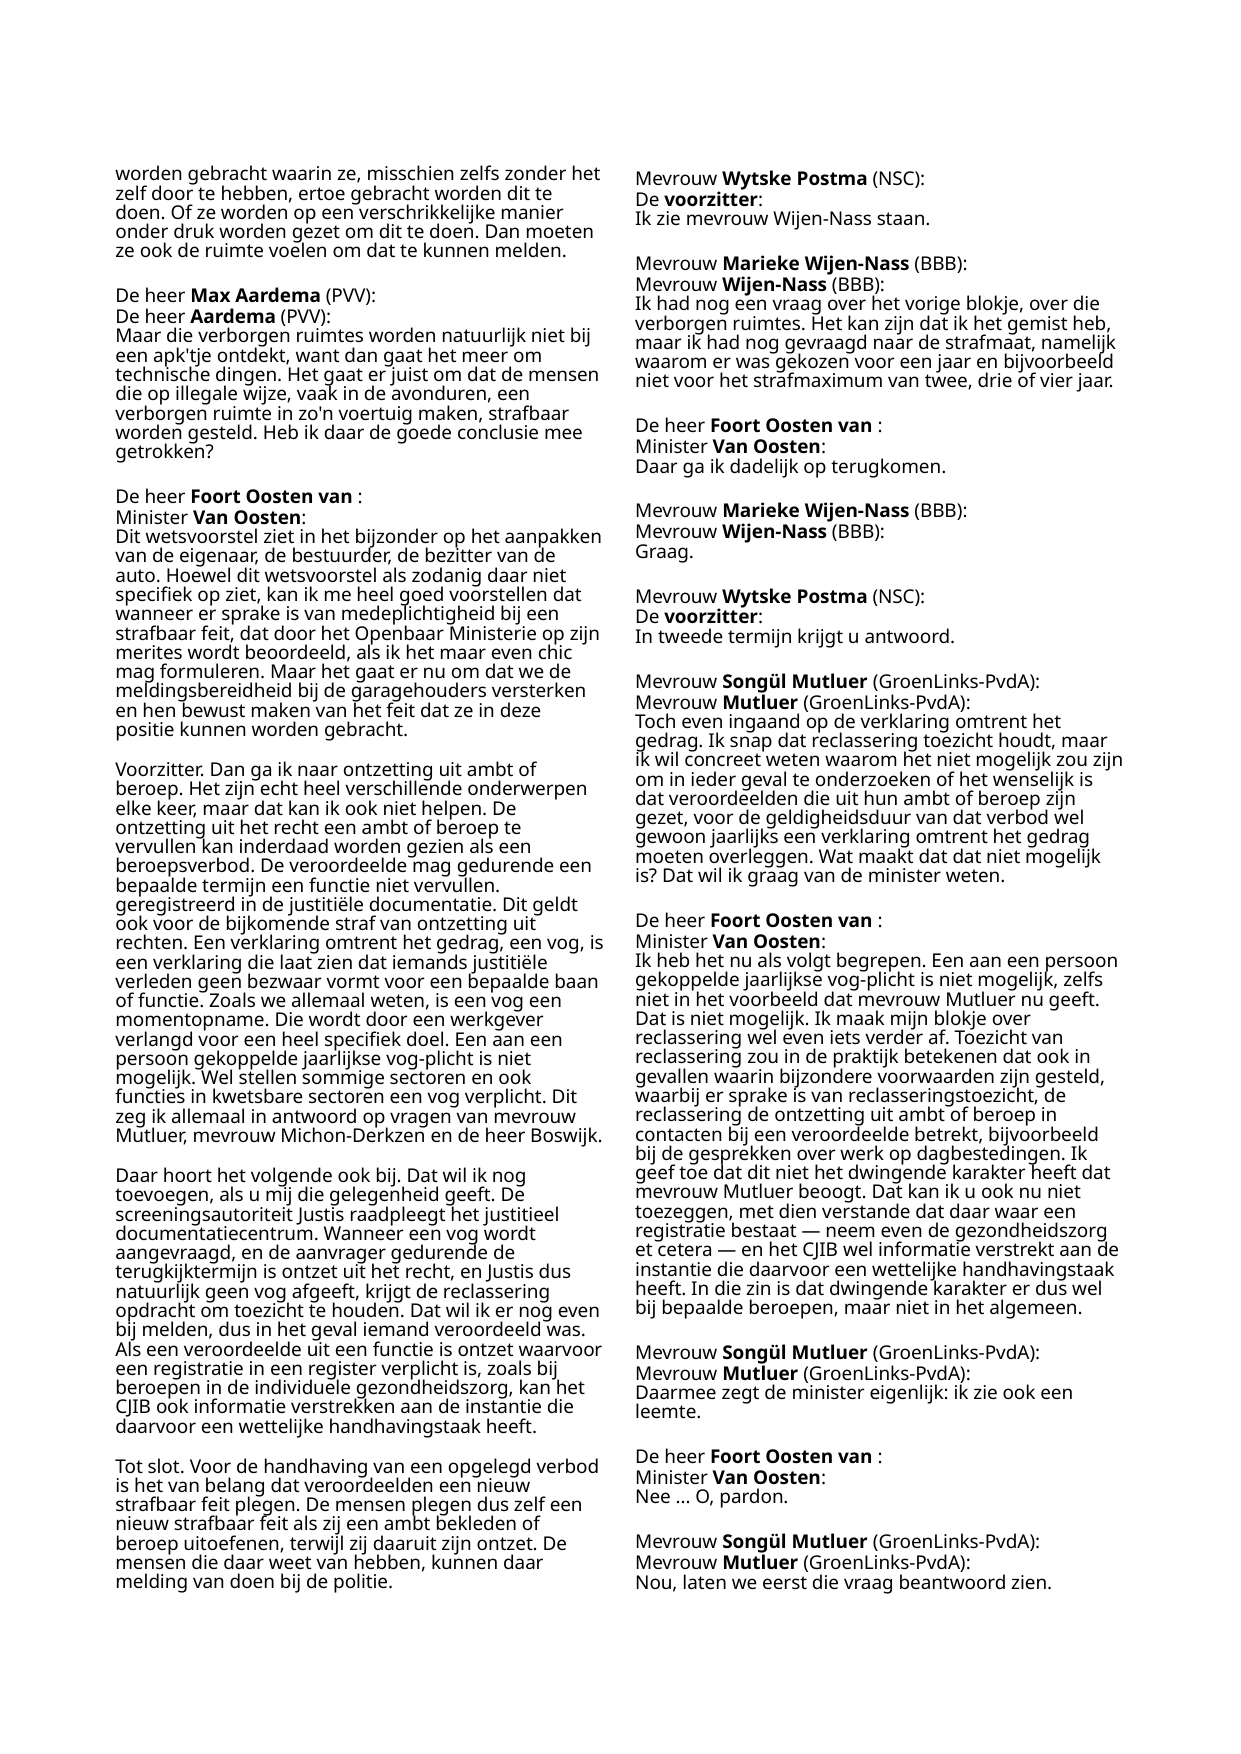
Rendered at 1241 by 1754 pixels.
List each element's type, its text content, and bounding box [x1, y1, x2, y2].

text De heer Max Aardema (PVV): [115, 282, 605, 308]
text Nou, laten we eerst die vraag beantwoord zien. [635, 1574, 1125, 1593]
text De heer Foort Oosten van : [635, 1443, 1125, 1469]
text Nee … O, pardon. [635, 1488, 1125, 1508]
text Mevrouw Wijen-Nass (BBB): [635, 276, 1125, 295]
text Minister Van Oosten: [635, 438, 1125, 458]
text Ik heb het nu als volgt begrepen. Een aan een persoon gekoppelde jaarlijkse vog-plicht is niet mogelijk, zelfs niet in het voorbeeld dat mevrouw Mutluer nu geeft. Dat is niet mogelijk. Ik maak mijn blokje over reclassering wel even iets verder af. Toezicht van reclassering zou in de praktijk betekenen dat ook in gevallen waarin bijzondere voorwaarden zijn gesteld, waarbij er sprake is van reclasseringstoezicht, de reclassering de ontzetting uit ambt of beroep in contacten bij een veroordeelde betrekt, bijvoorbeeld bij de gesprekken over werk op dagbestedingen. Ik geef toe dat dit niet het dwingende karakter heeft dat mevrouw Mutluer beoogt. Dat kan ik u ook nu niet toezeggen, met dien verstande dat daar waar een registratie bestaat — neem even de gezondheidszorg et cetera — en het CJIB wel informatie verstrekt aan de instantie die daarvoor een wettelijke handhavingstaak heeft. In die zin is dat dwingende karakter er dus wel bij bepaalde beroepen, maar niet in het algemeen. [635, 952, 1125, 1318]
text Mevrouw Mutluer (GroenLinks-PvdA): [635, 694, 1125, 713]
text Ik zie mevrouw Wijen-Nass staan. [635, 210, 1125, 229]
text De heer Foort Oosten van : [635, 907, 1125, 933]
text Daarmee zegt de minister eigenlijk: ik zie ook een leemte. [635, 1384, 1125, 1423]
text De heer Aardema (PVV): [115, 308, 605, 327]
text Mevrouw Marieke Wijen-Nass (BBB): [635, 498, 1125, 523]
text Mevrouw Songül Mutluer (GroenLinks-PvdA): [635, 668, 1125, 694]
text Minister Van Oosten: [115, 509, 605, 528]
text Mevrouw Wijen-Nass (BBB): [635, 523, 1125, 543]
text De heer Foort Oosten van : [115, 483, 605, 509]
text Daar hoort het volgende ook bij. Dat wil ik nog toevoegen, als u mij die gelegenheid geeft. De screeningsautoriteit Justis raadpleegt het justitieel documentatiecentrum. Wanneer een vog wordt aangevraagd, en de aanvrager gedurende de terugkijktermijn is ontzet uit het recht, en Justis dus natuurlijk geen vog afgeeft, krijgt de reclassering opdracht om toezicht te houden. Dat wil ik er nog even bij melden, dus in het geval iemand veroordeeld was. Als een veroordeelde uit een functie is ontzet waarvoor een registratie in een register verplicht is, zoals bij beroepen in de individuele gezondheidszorg, kan het CJIB ook informatie verstrekken aan de instantie die daarvoor een wettelijke handhavingstaak heeft. [115, 1167, 605, 1437]
text In tweede termijn krijgt u antwoord. [635, 628, 1125, 647]
text De heer Foort Oosten van : [635, 413, 1125, 438]
text Tot slot. Voor de handhaving van een opgelegd verbod is het van belang dat veroordeelden een nieuw strafbaar feit plegen. De mensen plegen dus zelf een nieuw strafbaar feit als zij een ambt bekleden of beroep uitoefenen, terwijl zij daaruit zijn ontzet. De mensen die daar weet van hebben, kunnen daar melding van doen bij de politie. [115, 1458, 605, 1592]
text Mevrouw Songül Mutluer (GroenLinks-PvdA): [635, 1529, 1125, 1554]
text De voorzitter: [635, 608, 1125, 628]
text Mevrouw Mutluer (GroenLinks-PvdA): [635, 1554, 1125, 1574]
text worden gebracht waarin ze, misschien zelfs zonder het zelf door te hebben, ertoe gebracht worden dit te doen. Of ze worden op een verschrikkelijke manier onder druk worden gezet om dit te doen. Dan moeten ze ook de ruimte voelen om dat te kunnen melden. [115, 165, 605, 262]
text Mevrouw Songül Mutluer (GroenLinks-PvdA): [635, 1339, 1125, 1365]
text Mevrouw Mutluer (GroenLinks-PvdA): [635, 1365, 1125, 1384]
text Dit wetsvoorstel ziet in het bijzonder op het aanpakken van de eigenaar, de bestuurder, de bezitter van de auto. Hoewel dit wetsvoorstel als zodanig daar niet specifiek op ziet, kan ik me heel goed voorstellen dat wanneer er sprake is van medeplichtigheid bij een strafbaar feit, dat door het Openbaar Ministerie op zijn merites wordt beoordeeld, als ik het maar even chic mag formuleren. Maar het gaat er nu om dat we de meldingsbereidheid bij de garagehouders versterken en hen bewust maken van het feit dat ze in deze positie kunnen worden gebracht. [115, 528, 605, 740]
text Ik had nog een vraag over het vorige blokje, over die verborgen ruimtes. Het kan zijn dat ik het gemist heb, maar ik had nog gevraagd naar de strafmaat, namelijk waarom er was gekozen voor een jaar en bijvoorbeeld niet voor het strafmaximum van twee, drie of vier jaar. [635, 295, 1125, 392]
text Minister Van Oosten: [635, 1469, 1125, 1488]
text Mevrouw Marieke Wijen-Nass (BBB): [635, 250, 1125, 276]
text Maar die verborgen ruimtes worden natuurlijk niet bij een apk'tje ontdekt, want dan gaat het meer om technische dingen. Het gaat er juist om dat de mensen die op illegale wijze, vaak in de avonduren, een verborgen ruimte in zo'n voertuig maken, strafbaar worden gesteld. Heb ik daar de goede conclusie mee getrokken? [115, 327, 605, 462]
text Toch even ingaand op de verklaring omtrent het gedrag. Ik snap dat reclassering toezicht houdt, maar ik wil concreet weten waarom het niet mogelijk zou zijn om in ieder geval te onderzoeken of het wenselijk is dat veroordeelden die uit hun ambt of beroep zijn gezet, voor de geldigheidsduur van dat verbod wel gewoon jaarlijks een verklaring omtrent het gedrag moeten overleggen. Wat maakt dat dat niet mogelijk is? Dat wil ik graag van de minister weten. [635, 713, 1125, 886]
text Daar ga ik dadelijk op terugkomen. [635, 458, 1125, 477]
text Minister Van Oosten: [635, 933, 1125, 952]
text Mevrouw Wytske Postma (NSC): [635, 165, 1125, 191]
text Voorzitter. Dan ga ik naar ontzetting uit ambt of beroep. Het zijn echt heel verschillende onderwerpen elke keer, maar dat kan ik ook niet helpen. De ontzetting uit het recht een ambt of beroep te vervullen kan inderdaad worden gezien als een beroepsverbod. De veroordeelde mag gedurende een bepaalde termijn een functie niet vervullen. geregistreerd in de justitiële documentatie. Dit geldt ook voor de bijkomende straf van ontzetting uit rechten. Een verklaring omtrent het gedrag, een vog, is een verklaring die laat zien dat iemands justitiële verleden geen bezwaar vormt voor een bepaalde baan of functie. Zoals we allemaal weten, is een vog een momentopname. Die wordt door een werkgever verlangd voor een heel specifiek doel. Een aan een persoon gekoppelde jaarlijkse vog-plicht is niet mogelijk. Wel stellen sommige sectoren en ook functies in kwetsbare sectoren een vog verplicht. Dit zeg ik allemaal in antwoord op vragen van mevrouw Mutluer, mevrouw Michon-Derkzen en de heer Boswijk. [115, 761, 605, 1146]
text Graag. [635, 543, 1125, 562]
text Mevrouw Wytske Postma (NSC): [635, 583, 1125, 608]
text De voorzitter: [635, 191, 1125, 210]
